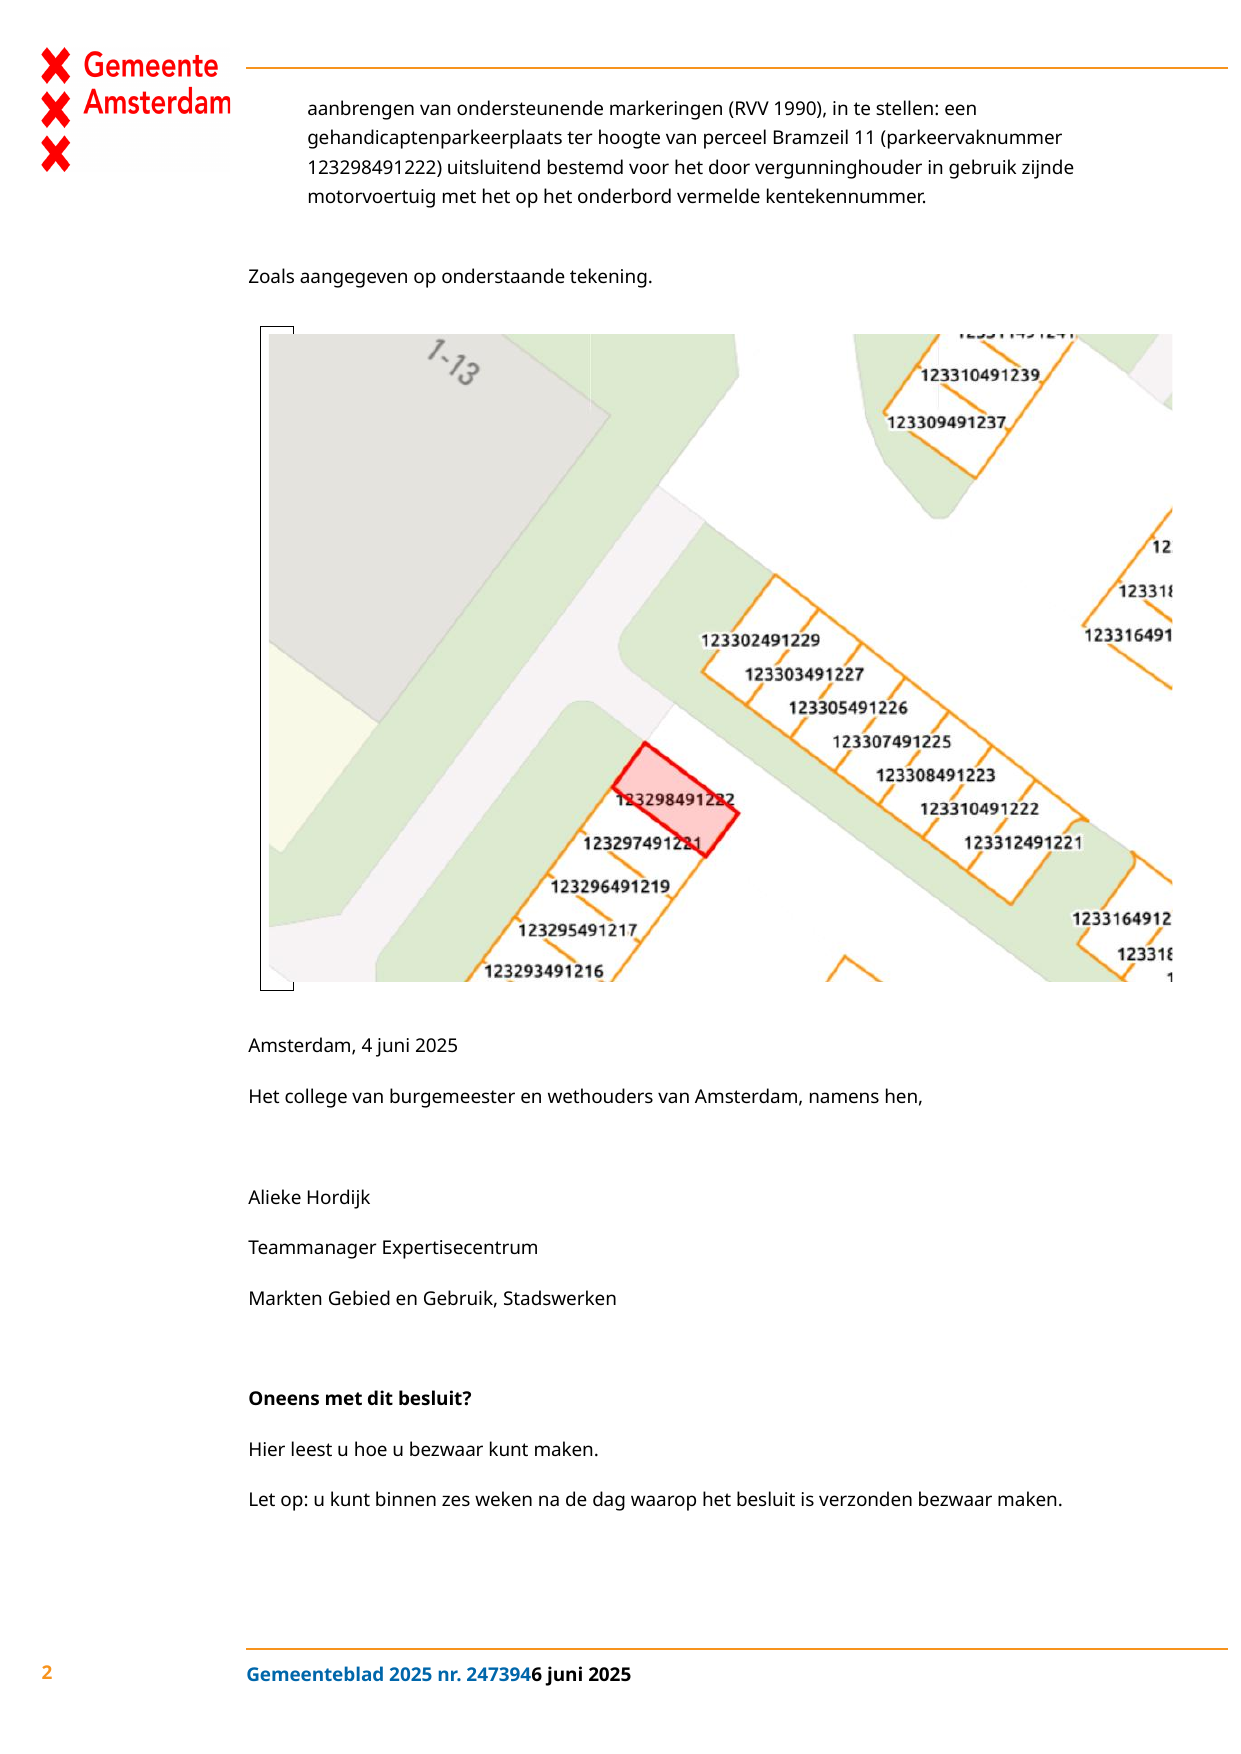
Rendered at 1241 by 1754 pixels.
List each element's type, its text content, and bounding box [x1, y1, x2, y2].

text Zoals aangegeven op onderstaande tekening. [248, 263, 1152, 289]
text Hier leest u hoe u bezwaar kunt maken. [248, 1436, 1152, 1462]
list aanbrengen van ondersteunende markeringen (RVV 1990), in te stellen: een gehandicaptenparkeerplaats ter hoogte van perceel Bramzeil 11 (parkeervaknummer 123298491222) uitsluitend bestemd voor het door vergunninghouder in gebruik zijnde motorvoertuig met het op het onderbord vermelde kentekennummer. [248, 95, 1152, 209]
picture [268, 334, 1173, 982]
text Amsterdam, 4 juni 2025 [248, 1033, 1152, 1058]
text Alieke Hordijk [248, 1184, 1152, 1209]
text Oneens met dit besluit? [248, 1386, 1152, 1411]
picture [41, 47, 231, 172]
text Het college van burgemeester en wethouders van Amsterdam, namens hen, [248, 1083, 1152, 1109]
text Teammanager Expertisecentrum [248, 1234, 1152, 1260]
text Let op: u kunt binnen zes weken na de dag waarop het besluit is verzonden bezwaar maken. [248, 1486, 1152, 1512]
text Markten Gebied en Gebruik, Stadswerken [248, 1285, 1152, 1310]
